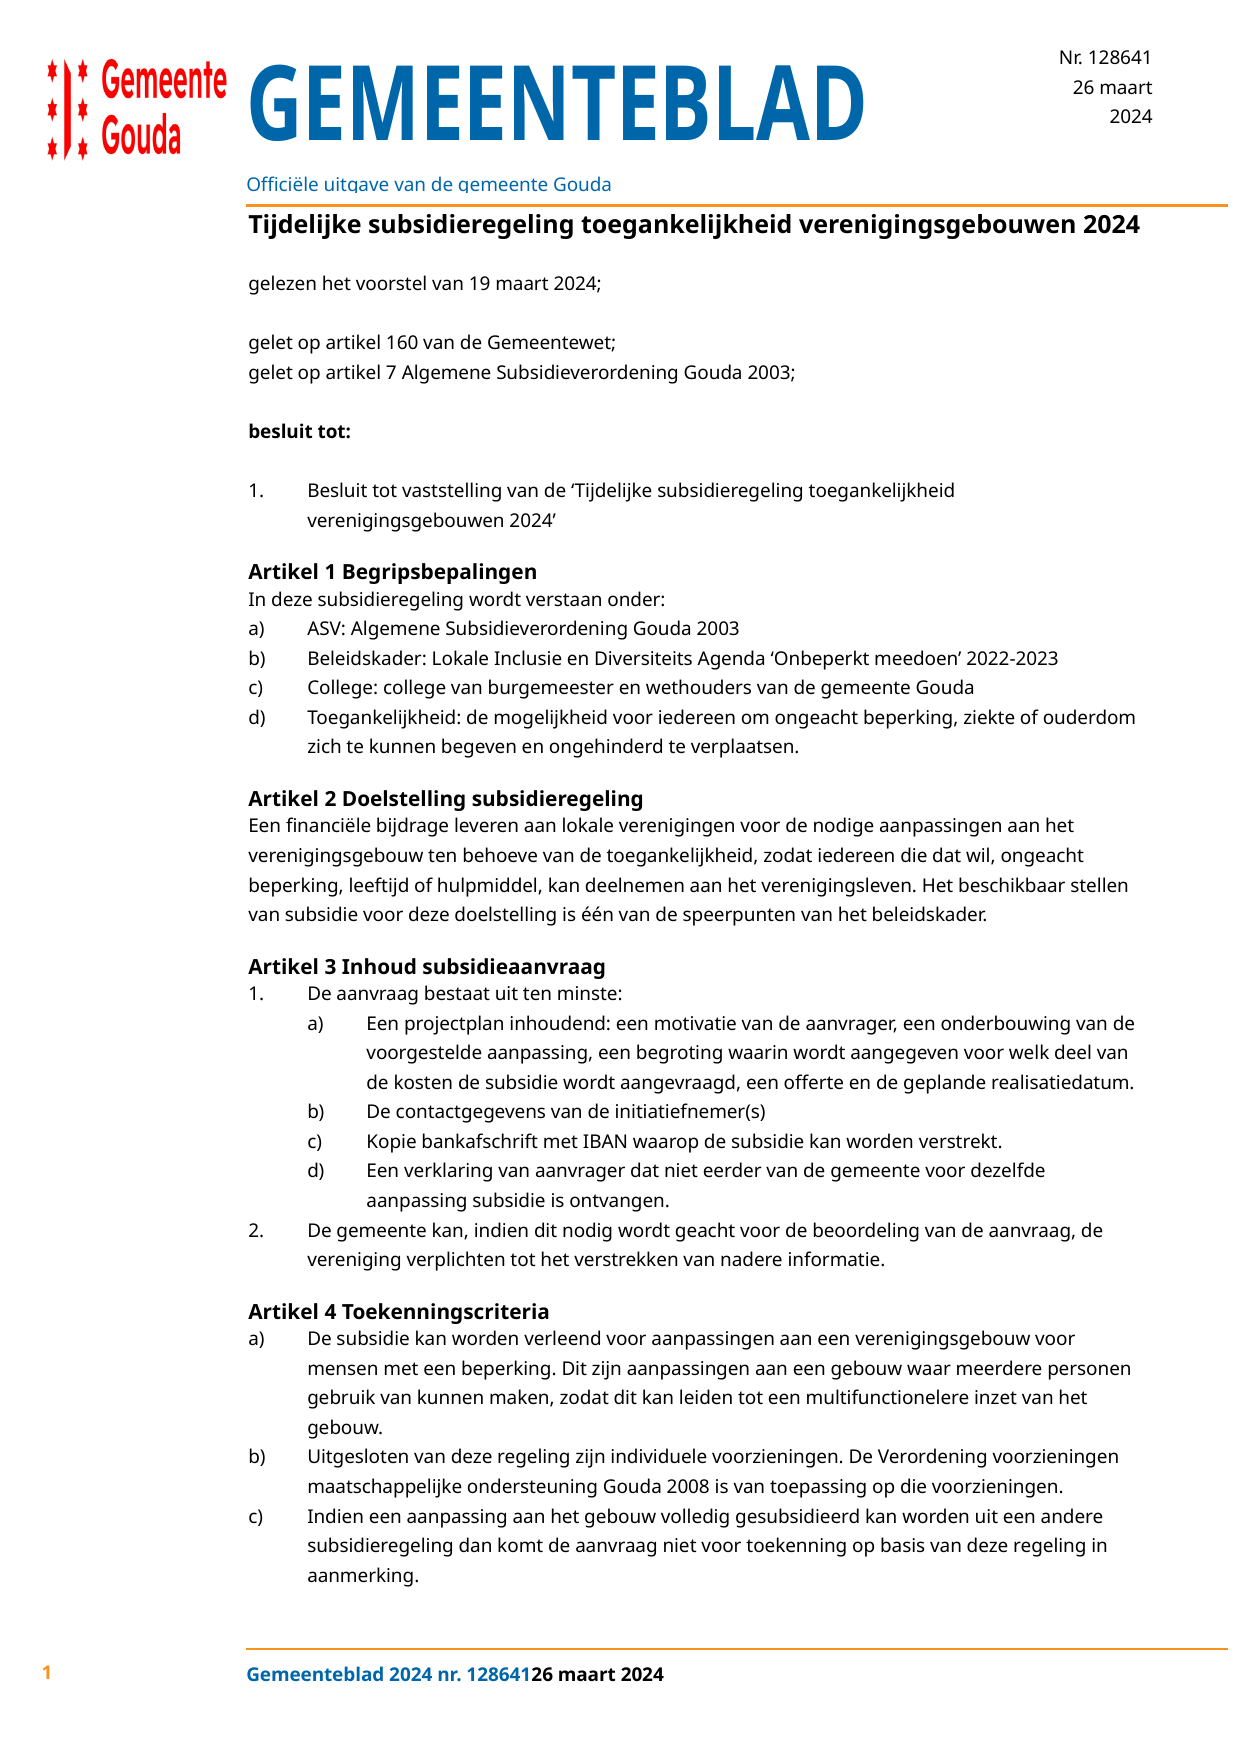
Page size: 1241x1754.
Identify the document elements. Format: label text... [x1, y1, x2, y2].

text gelezen het voorstel van 19 maart 2024; [248, 270, 1152, 296]
list Uitgesloten van deze regeling zijn individuele voorzieningen. De Verordening voorzieningen maatschappelijke ondersteuning Gouda 2008 is van toepassing op die voorzieningen. [248, 1444, 1152, 1499]
list Een verklaring van aanvrager dat niet eerder van de gemeente voor dezelfde aanpassing subsidie is ontvangen. [307, 1158, 1152, 1213]
text In deze subsidieregeling wordt verstaan onder: [248, 586, 1152, 612]
text gelet op artikel 160 van de Gemeentewet; [248, 329, 1152, 355]
list De contactgegevens van de initiatiefnemer(s) [307, 1098, 1152, 1124]
text Een financiële bijdrage leveren aan lokale verenigingen voor de nodige aanpassingen aan het verenigingsgebouw ten behoeve van de toegankelijkheid, zodat iedereen die dat wil, ongeacht beperking, leeftijd of hulpmiddel, kan deelnemen aan het verenigingsleven. Het beschikbaar stellen van subsidie voor deze doelstelling is één van de speerpunten van het beleidskader. [248, 813, 1152, 927]
text Artikel 4 Toekenningscriteria [248, 1297, 1152, 1325]
list College: college van burgemeester en wethouders van de gemeente Gouda [248, 674, 1152, 700]
text Tijdelijke subsidieregeling toegankelijkheid verenigingsgebouwen 2024 [248, 207, 1152, 241]
list Een projectplan inhoudend: een motivatie van de aanvrager, een onderbouwing van de voorgestelde aanpassing, een begroting waarin wordt aangegeven voor welk deel van de kosten de subsidie wordt aangevraagd, een offerte en de geplande realisatiedatum. [307, 1010, 1152, 1095]
picture [41, 47, 231, 172]
list Indien een aanpassing aan het gebouw volledig gesubsidieerd kan worden uit een andere subsidieregeling dan komt de aanvraag niet voor toekenning op basis van deze regeling in aanmerking. [248, 1503, 1152, 1588]
list Toegankelijkheid: de mogelijkheid voor iedereen om ongeacht beperking, ziekte of ouderdom zich te kunnen begeven en ongehinderd te verplaatsen. [248, 704, 1152, 759]
list Kopie bankafschrift met IBAN waarop de subsidie kan worden verstrekt. [307, 1128, 1152, 1154]
list De subsidie kan worden verleend voor aanpassingen aan een verenigingsgebouw voor mensen met een beperking. Dit zijn aanpassingen aan een gebouw waar meerdere personen gebruik van kunnen maken, zodat dit kan leiden tot een multifunctionelere inzet van het gebouw. [248, 1325, 1152, 1440]
list De gemeente kan, indien dit nodig wordt geacht voor de beoordeling van de aanvraag, de vereniging verplichten tot het verstrekken van nadere informatie. [248, 1217, 1152, 1272]
list Beleidskader: Lokale Inclusie en Diversiteits Agenda ‘Onbeperkt meedoen’ 2022-2023 [248, 645, 1152, 671]
text gelet op artikel 7 Algemene Subsidieverordening Gouda 2003; [248, 359, 1152, 385]
list ASV: Algemene Subsidieverordening Gouda 2003 [248, 615, 1152, 641]
text Artikel 3 Inhoud subsidieaanvraag [248, 952, 1152, 980]
text Artikel 1 Begripsbepalingen [248, 557, 1152, 586]
list De aanvraag bestaat uit ten minste: [248, 980, 1152, 1006]
text Artikel 2 Doelstelling subsidieregeling [248, 784, 1152, 813]
list Besluit tot vaststelling van de ‘Tijdelijke subsidieregeling toegankelijkheid verenigingsgebouwen 2024’ [248, 477, 1152, 533]
text besluit tot: [248, 418, 1152, 444]
